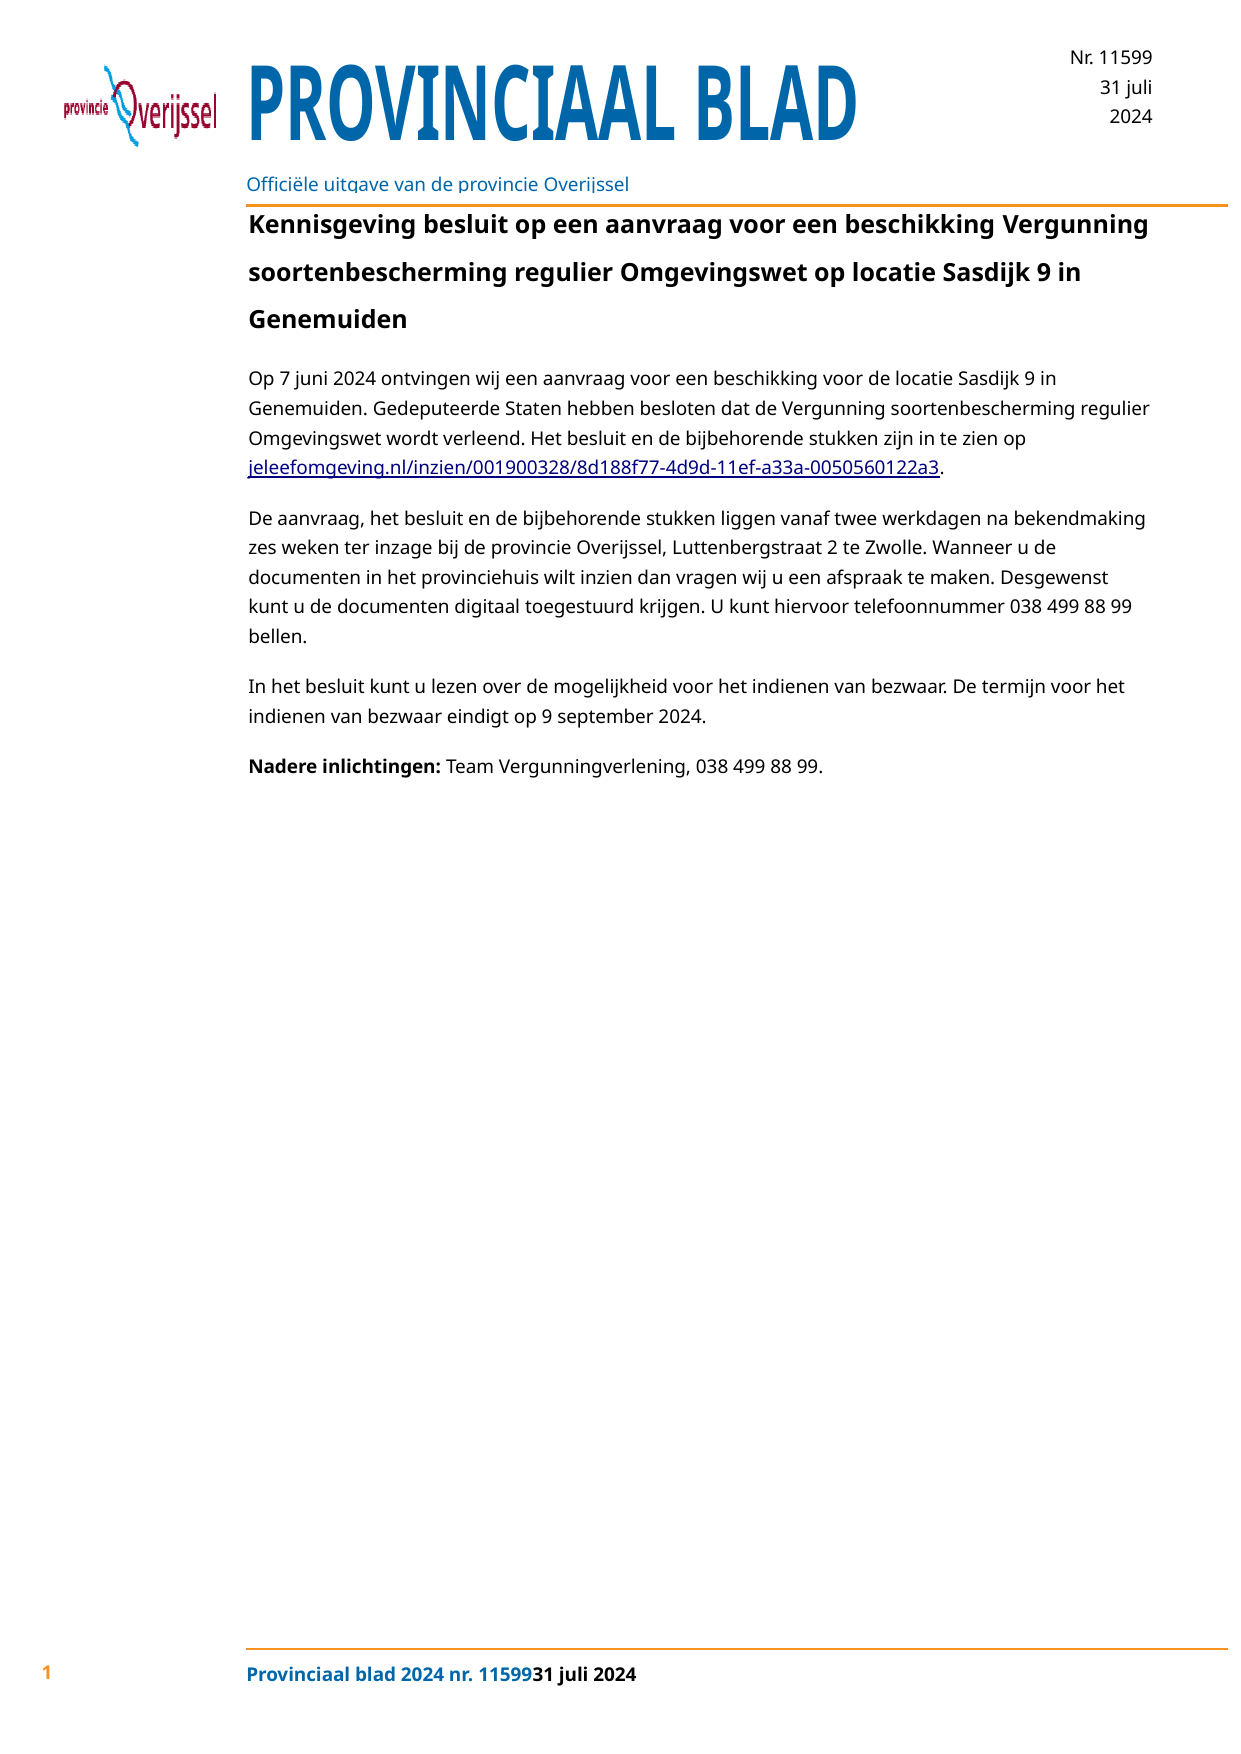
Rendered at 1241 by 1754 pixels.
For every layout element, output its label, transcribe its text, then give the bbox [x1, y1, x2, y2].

text De aanvraag, het besluit en de bijbehorende stukken liggen vanaf twee werkdagen na bekendmaking zes weken ter inzage bij de provincie Overijssel, Luttenbergstraat 2 te Zwolle. Wanneer u de documenten in het provinciehuis wilt inzien dan vragen wij u een afspraak te maken. Desgewenst kunt u de documenten digitaal toegestuurd krijgen. U kunt hiervoor telefoonnummer 038 499 88 99 bellen. [248, 505, 1152, 649]
text Nadere inlichtingen: Team Vergunningverlening, 038 499 88 99. [248, 753, 1152, 779]
text In het besluit kunt u lezen over de mogelijkheid voor het indienen van bezwaar. De termijn voor het indienen van bezwaar eindigt op 9 september 2024. [248, 673, 1152, 729]
text Kennisgeving besluit op een aanvraag voor een beschikking Vergunning soortenbescherming regulier Omgevingswet op locatie Sasdijk 9 in Genemuiden [248, 207, 1152, 336]
picture [41, 47, 231, 172]
text Op 7 juni 2024 ontvingen wij een aanvraag voor een beschikking voor de locatie Sasdijk 9 in Genemuiden. Gedeputeerde Staten hebben besloten dat de Vergunning soortenbescherming regulier Omgevingswet wordt verleend. Het besluit en de bijbehorende stukken zijn in te zien op jeleefomgeving.nl/inzien/001900328/8d188f77-4d9d-11ef-a33a-0050560122a3. [248, 366, 1152, 480]
